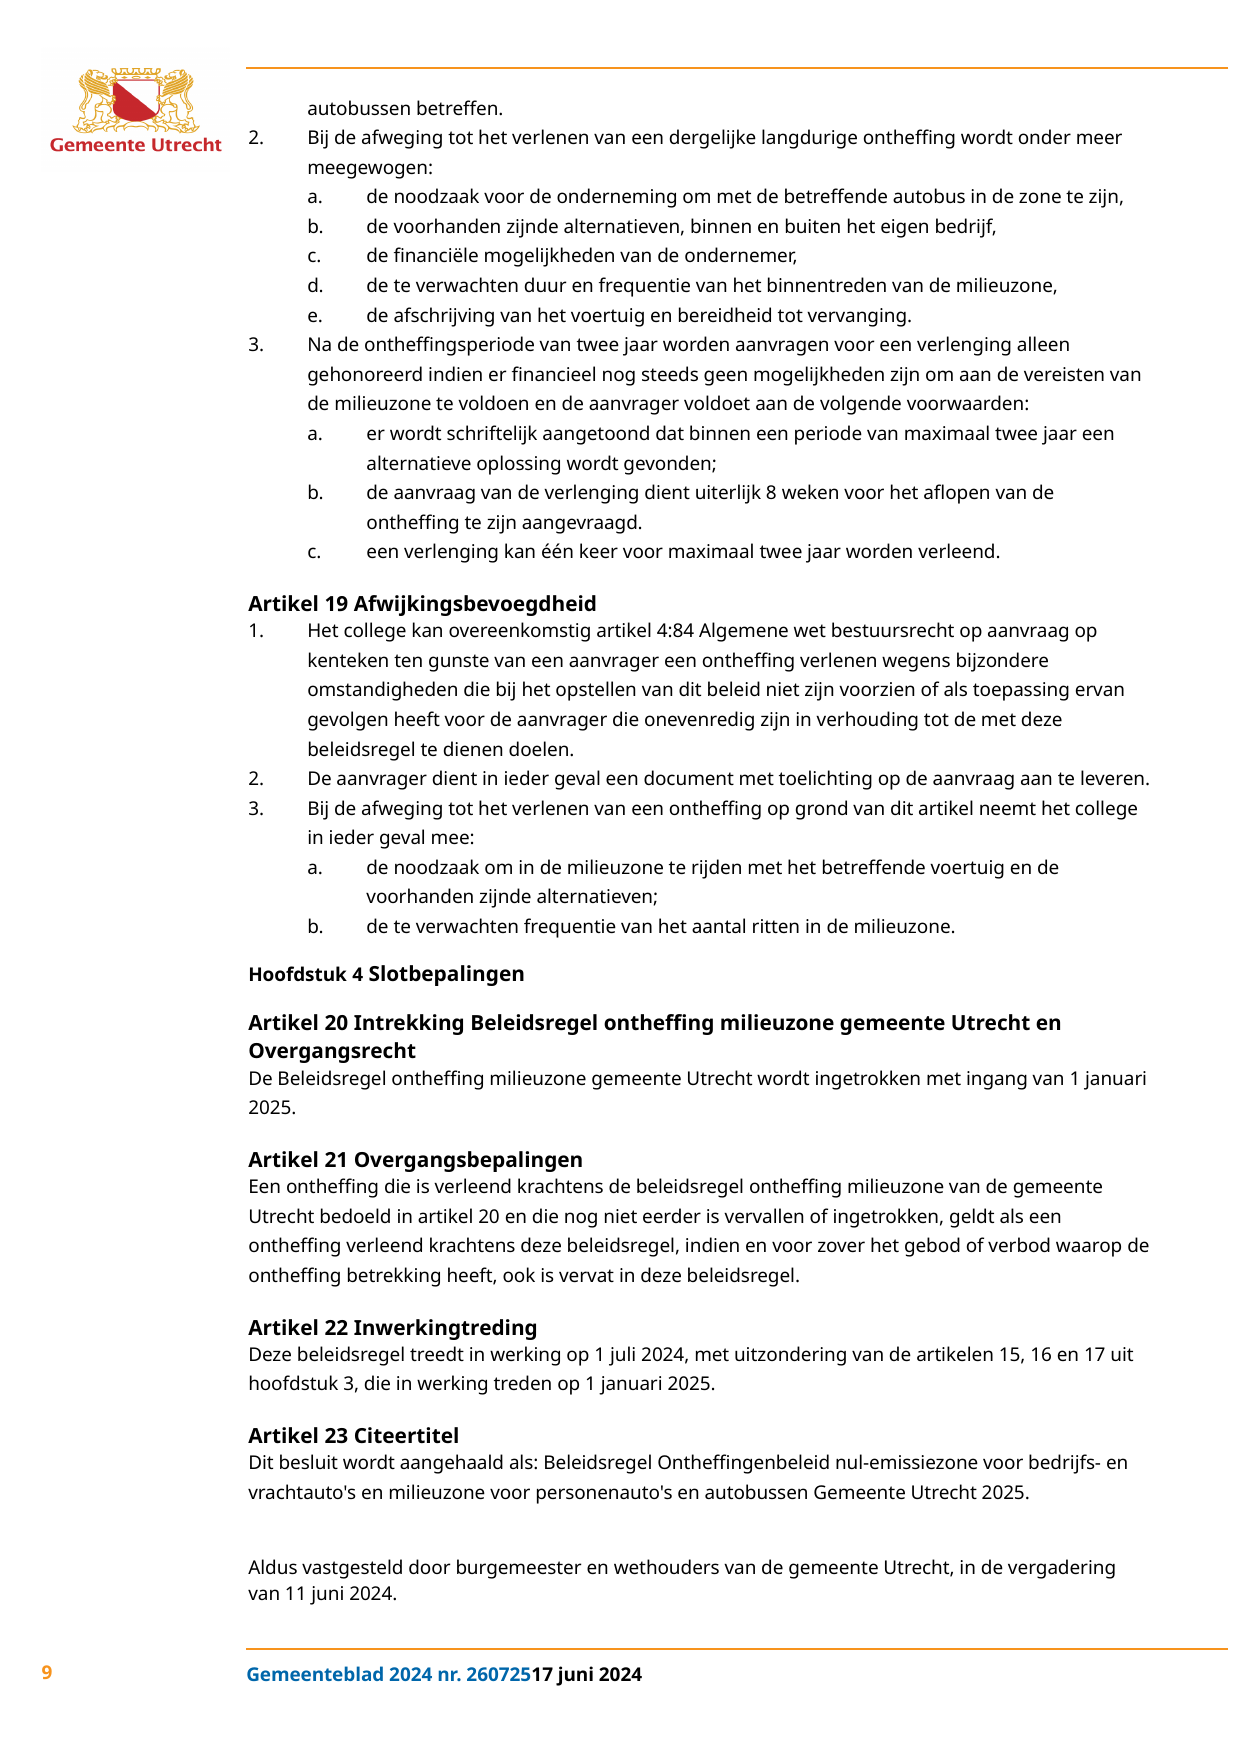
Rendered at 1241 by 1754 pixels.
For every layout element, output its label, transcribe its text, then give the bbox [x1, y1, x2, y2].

text Deze beleidsregel treedt in werking op 1 juli 2024, met uitzondering van de artikelen 15, 16 en 17 uit hoofdstuk 3, die in werking treden op 1 januari 2025. [248, 1341, 1152, 1396]
list Bij de afweging tot het verlenen van een dergelijke langdurige ontheffing wordt onder meer meegewogen: [248, 124, 1152, 180]
list de financiële mogelijkheden van de ondernemer, [307, 243, 1152, 268]
list autobussen betreffen. [248, 95, 1152, 121]
text Artikel 23 Citeertitel [248, 1421, 1152, 1449]
text Hoofdstuk 4 Slotbepalingen [248, 959, 1152, 987]
list de afschrijving van het voertuig en bereidheid tot vervanging. [307, 302, 1152, 328]
text Artikel 21 Overgangsbepalingen [248, 1145, 1152, 1173]
picture [41, 47, 231, 172]
list de aanvraag van de verlenging dient uiterlijk 8 weken voor het aflopen van de ontheffing te zijn aangevraagd. [307, 479, 1152, 535]
text Artikel 22 Inwerkingtreding [248, 1313, 1152, 1341]
text De Beleidsregel ontheffing milieuzone gemeente Utrecht wordt ingetrokken met ingang van 1 januari 2025. [248, 1065, 1152, 1120]
list de te verwachten duur en frequentie van het binnentreden van de milieuzone, [307, 272, 1152, 298]
list een verlenging kan één keer voor maximaal twee jaar worden verleend. [307, 538, 1152, 564]
text Aldus vastgesteld door burgemeester en wethouders van de gemeente Utrecht, in de vergadering van 11 juni 2024. [248, 1554, 1152, 1606]
list Het college kan overeenkomstig artikel 4:84 Algemene wet bestuursrecht op aanvraag op kenteken ten gunste van een aanvrager een ontheffing verlenen wegens bijzondere omstandigheden die bij het opstellen van dit beleid niet zijn voorzien of als toepassing ervan gevolgen heeft voor de aanvrager die onevenredig zijn in verhouding tot de met deze beleidsregel te dienen doelen. [248, 617, 1152, 761]
list de noodzaak om in de milieuzone te rijden met het betreffende voertuig en de voorhanden zijnde alternatieven; [307, 854, 1152, 909]
text Artikel 20 Intrekking Beleidsregel ontheffing milieuzone gemeente Utrecht en Overgangsrecht [248, 1008, 1152, 1065]
list de noodzaak voor de onderneming om met de betreffende autobus in de zone te zijn, [307, 183, 1152, 209]
list De aanvrager dient in ieder geval een document met toelichting op de aanvraag aan te leveren. [248, 765, 1152, 791]
list er wordt schriftelijk aangetoond dat binnen een periode van maximaal twee jaar een alternatieve oplossing wordt gevonden; [307, 420, 1152, 476]
list Bij de afweging tot het verlenen van een ontheffing op grond van dit artikel neemt het college in ieder geval mee: [248, 795, 1152, 850]
list de te verwachten frequentie van het aantal ritten in de milieuzone. [307, 913, 1152, 939]
list Na de ontheffingsperiode van twee jaar worden aanvragen voor een verlenging alleen gehonoreerd indien er financieel nog steeds geen mogelijkheden zijn om aan de vereisten van de milieuzone te voldoen en de aanvrager voldoet aan de volgende voorwaarden: [248, 331, 1152, 416]
text Artikel 19 Afwijkingsbevoegdheid [248, 589, 1152, 617]
list de voorhanden zijnde alternatieven, binnen en buiten het eigen bedrijf, [307, 213, 1152, 239]
text Een ontheffing die is verleend krachtens de beleidsregel ontheffing milieuzone van de gemeente Utrecht bedoeld in artikel 20 en die nog niet eerder is vervallen of ingetrokken, geldt als een ontheffing verleend krachtens deze beleidsregel, indien en voor zover het gebod of verbod waarop de ontheffing betrekking heeft, ook is vervat in deze beleidsregel. [248, 1173, 1152, 1288]
text Dit besluit wordt aangehaald als: Beleidsregel Ontheffingenbeleid nul-emissiezone voor bedrijfs- en vrachtauto's en milieuzone voor personenauto's en autobussen Gemeente Utrecht 2025. [248, 1449, 1152, 1505]
